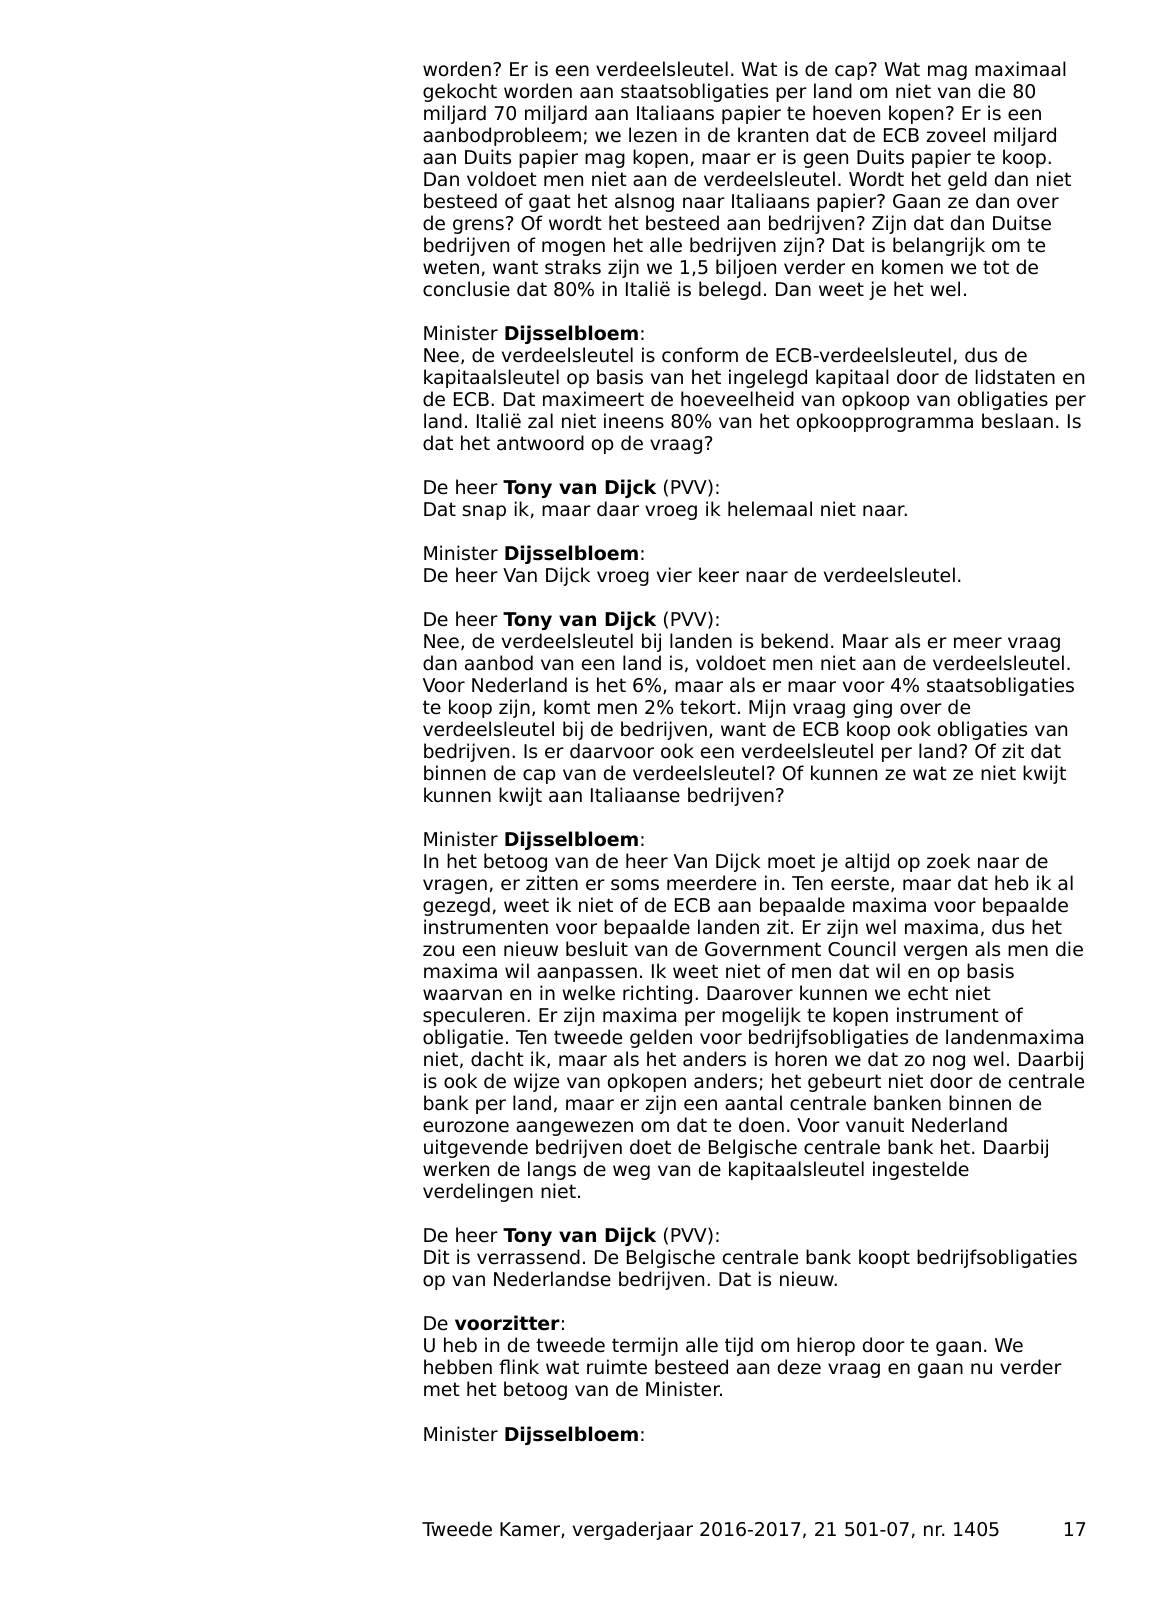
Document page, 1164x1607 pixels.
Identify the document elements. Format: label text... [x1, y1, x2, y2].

text Minister Dijsselbloem: [422, 829, 1087, 851]
text De heer Tony van Dijck (PVV): [422, 1225, 1087, 1247]
text U heb in de tweede termijn alle tijd om hierop door te gaan. We hebben flink wat ruimte besteed aan deze vraag en gaan nu verder met het betoog van de Minister. [422, 1335, 1087, 1401]
text Dit is verrassend. De Belgische centrale bank koopt bedrijfsobligaties op van Nederlandse bedrijven. Dat is nieuw. [422, 1247, 1087, 1291]
text De heer Van Dijck vroeg vier keer naar de verdeelsleutel. [422, 565, 1087, 587]
text Dat snap ik, maar daar vroeg ik helemaal niet naar. [422, 499, 1087, 521]
text Nee, de verdeelsleutel bij landen is bekend. Maar als er meer vraag dan aanbod van een land is, voldoet men niet aan de verdeelsleutel. Voor Nederland is het 6%, maar als er maar voor 4% staatsobligaties te koop zijn, komt men 2% tekort. Mijn vraag ging over de verdeelsleutel bij de bedrijven, want de ECB koop ook obligaties van bedrijven. Is er daarvoor ook een verdeelsleutel per land? Of zit dat binnen de cap van de verdeelsleutel? Of kunnen ze wat ze niet kwijt kunnen kwijt aan Italiaanse bedrijven? [422, 631, 1087, 807]
text worden? Er is een verdeelsleutel. Wat is de cap? Wat mag maximaal gekocht worden aan staatsobligaties per land om niet van die 80 miljard 70 miljard aan Italiaans papier te hoeven kopen? Er is een aanbodprobleem; we lezen in de kranten dat de ECB zoveel miljard aan Duits papier mag kopen, maar er is geen Duits papier te koop. Dan voldoet men niet aan de verdeelsleutel. Wordt het geld dan niet besteed of gaat het alsnog naar Italiaans papier? Gaan ze dan over de grens? Of wordt het besteed aan bedrijven? Zijn dat dan Duitse bedrijven of mogen het alle bedrijven zijn? Dat is belangrijk om te weten, want straks zijn we 1,5 biljoen verder en komen we tot de conclusie dat 80% in Italië is belegd. Dan weet je het wel. [422, 59, 1087, 301]
text In het betoog van de heer Van Dijck moet je altijd op zoek naar de vragen, er zitten er soms meerdere in. Ten eerste, maar dat heb ik al gezegd, weet ik niet of de ECB aan bepaalde maxima voor bepaalde instrumenten voor bepaalde landen zit. Er zijn wel maxima, dus het zou een nieuw besluit van de Government Council vergen als men die maxima wil aanpassen. Ik weet niet of men dat wil en op basis waarvan en in welke richting. Daarover kunnen we echt niet speculeren. Er zijn maxima per mogelijk te kopen instrument of obligatie. Ten tweede gelden voor bedrijfsobligaties de landenmaxima niet, dacht ik, maar als het anders is horen we dat zo nog wel. Daarbij is ook de wijze van opkopen anders; het gebeurt niet door de centrale bank per land, maar er zijn een aantal centrale banken binnen de eurozone aangewezen om dat te doen. Voor vanuit Nederland uitgevende bedrijven doet de Belgische centrale bank het. Daarbij werken de langs de weg van de kapitaalsleutel ingestelde verdelingen niet. [422, 851, 1087, 1203]
text De voorzitter: [422, 1313, 1087, 1335]
text De heer Tony van Dijck (PVV): [422, 477, 1087, 499]
text Minister Dijsselbloem: [422, 543, 1087, 565]
text De heer Tony van Dijck (PVV): [422, 609, 1087, 631]
text Nee, de verdeelsleutel is conform de ECB-verdeelsleutel, dus de kapitaalsleutel op basis van het ingelegd kapitaal door de lidstaten en de ECB. Dat maximeert de hoeveelheid van opkoop van obligaties per land. Italië zal niet ineens 80% van het opkoopprogramma beslaan. Is dat het antwoord op de vraag? [422, 345, 1087, 455]
text Minister Dijsselbloem: [422, 1423, 1087, 1445]
text Minister Dijsselbloem: [422, 323, 1087, 345]
